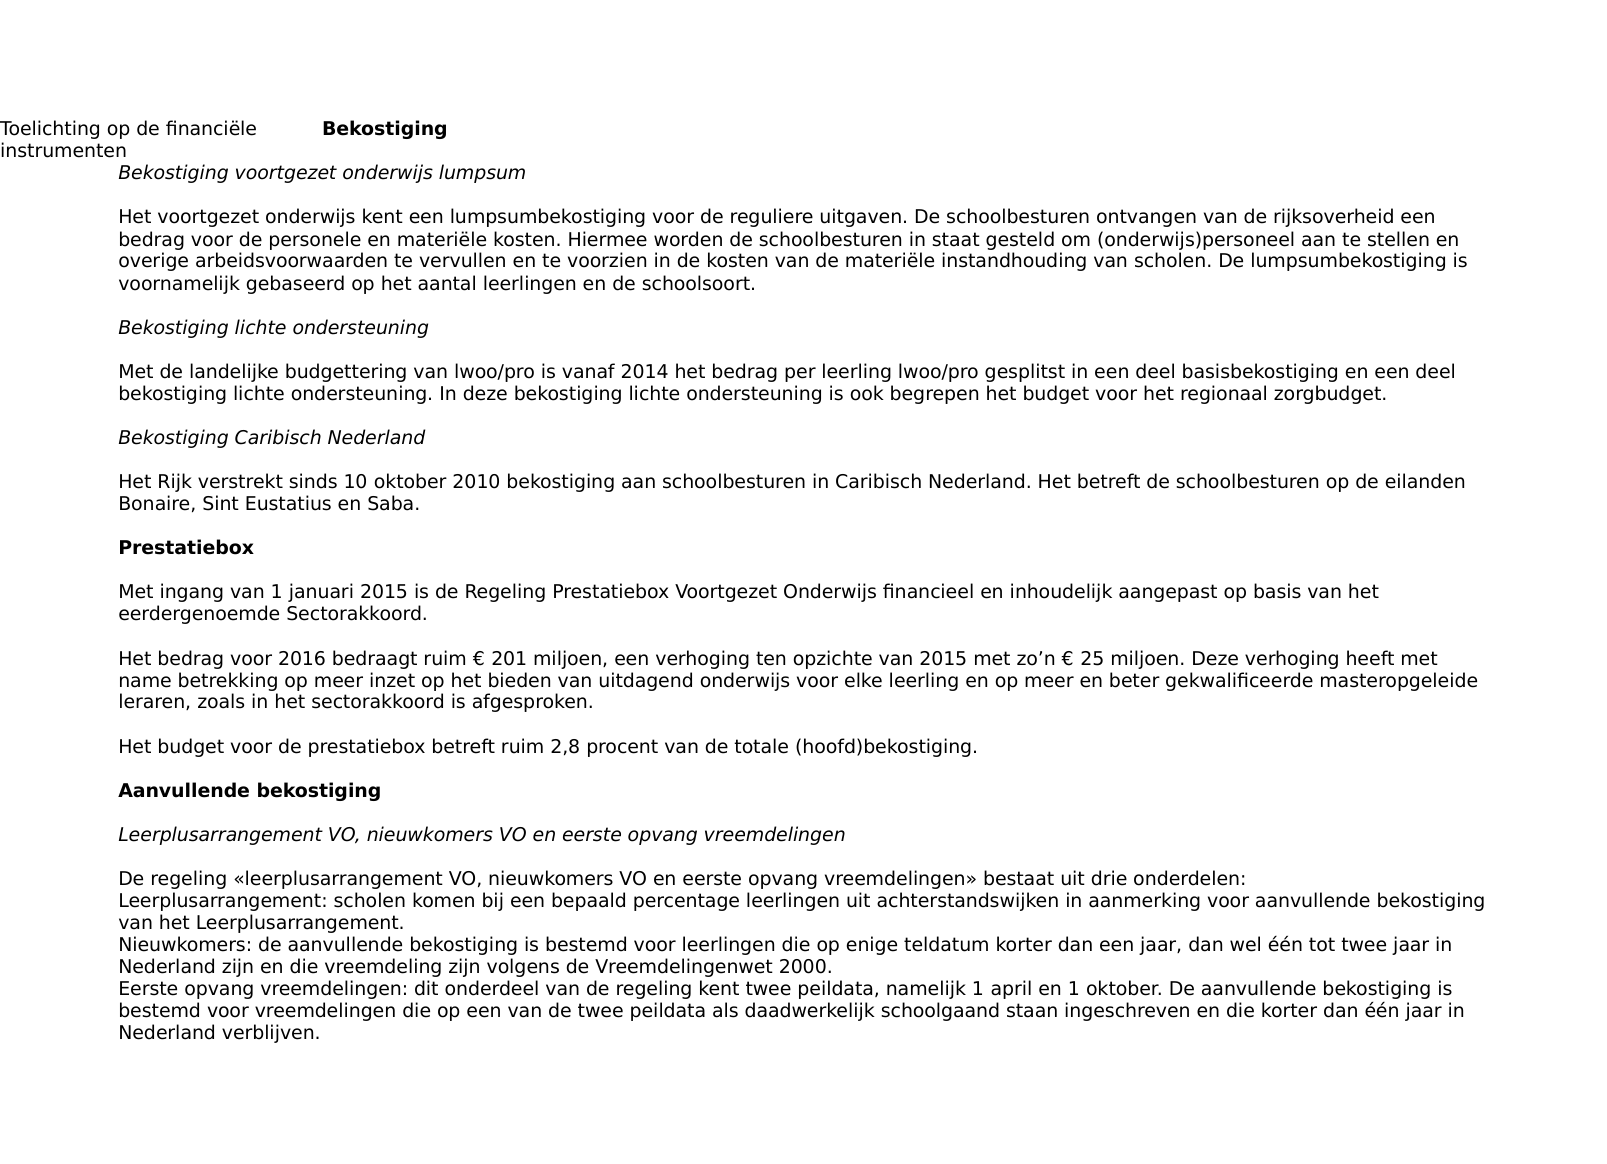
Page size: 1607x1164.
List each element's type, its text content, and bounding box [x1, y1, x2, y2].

text Nieuwkomers: de aanvullende bekostiging is bestemd voor leerlingen die op enige teldatum korter dan een jaar, dan wel één tot twee jaar in Nederland zijn en die vreemdeling zijn volgens de Vreemdelingenwet 2000. [118, 934, 1488, 978]
subtitle Aanvullende bekostiging [118, 780, 1488, 802]
text Het bedrag voor 2016 bedraagt ruim € 201 miljoen, een verhoging ten opzichte van 2015 met zo’n € 25 miljoen. Deze verhoging heeft met name betrekking op meer inzet op het bieden van uitdagend onderwijs voor elke leerling en op meer en beter gekwalificeerde masteropgeleide leraren, zoals in het sectorakkoord is afgesproken. [118, 647, 1488, 713]
subtitle Bekostiging Caribisch Nederland [118, 427, 1488, 449]
subtitle Leerplusarrangement VO, nieuwkomers VO en eerste opvang vreemdelingen [118, 824, 1488, 846]
text Het voortgezet onderwijs kent een lumpsumbekostiging voor de reguliere uitgaven. De schoolbesturen ontvangen van de rijksoverheid een bedrag voor de personele en materiële kosten. Hiermee worden de schoolbesturen in staat gesteld om (onderwijs)personeel aan te stellen en overige arbeidsvoorwaarden te vervullen en te voorzien in de kosten van de materiële instandhouding van scholen. De lumpsumbekostiging is voornamelijk gebaseerd op het aantal leerlingen en de schoolsoort. [118, 206, 1488, 294]
text Het Rijk verstrekt sinds 10 oktober 2010 bekostiging aan schoolbesturen in Caribisch Nederland. Het betreft de schoolbesturen op de eilanden Bonaire, Sint Eustatius en Saba. [118, 471, 1488, 515]
text Met de landelijke budgettering van lwoo/pro is vanaf 2014 het bedrag per leerling lwoo/pro gesplitst in een deel basisbekostiging en een deel bekostiging lichte ondersteuning. In deze bekostiging lichte ondersteuning is ook begrepen het budget voor het regionaal zorgbudget. [118, 361, 1488, 405]
text De regeling «leerplusarrangement VO, nieuwkomers VO en eerste opvang vreemdelingen» bestaat uit drie onderdelen: [118, 868, 1488, 890]
subtitle Prestatiebox [118, 537, 1488, 559]
text Toelichting op de financiële instrumenten [0, 118, 322, 162]
text Met ingang van 1 januari 2015 is de Regeling Prestatiebox Voortgezet Onderwijs financieel en inhoudelijk aangepast op basis van het eerdergenoemde Sectorakkoord. [118, 581, 1488, 625]
text Eerste opvang vreemdelingen: dit onderdeel van de regeling kent twee peildata, namelijk 1 april en 1 oktober. De aanvullende bekostiging is bestemd voor vreemdelingen die op een van de twee peildata als daadwerkelijk schoolgaand staan ingeschreven en die korter dan één jaar in Nederland verblijven. [118, 978, 1488, 1044]
subtitle Bekostiging lichte ondersteuning [118, 317, 1488, 338]
text Het budget voor de prestatiebox betreft ruim 2,8 procent van de totale (hoofd)bekostiging. [118, 736, 1488, 758]
subtitle Bekostiging [322, 118, 1488, 140]
subtitle Bekostiging voortgezet onderwijs lumpsum [118, 162, 1488, 184]
text Leerplusarrangement: scholen komen bij een bepaald percentage leerlingen uit achterstandswijken in aanmerking voor aanvullende bekostiging van het Leerplusarrangement. [118, 890, 1488, 934]
